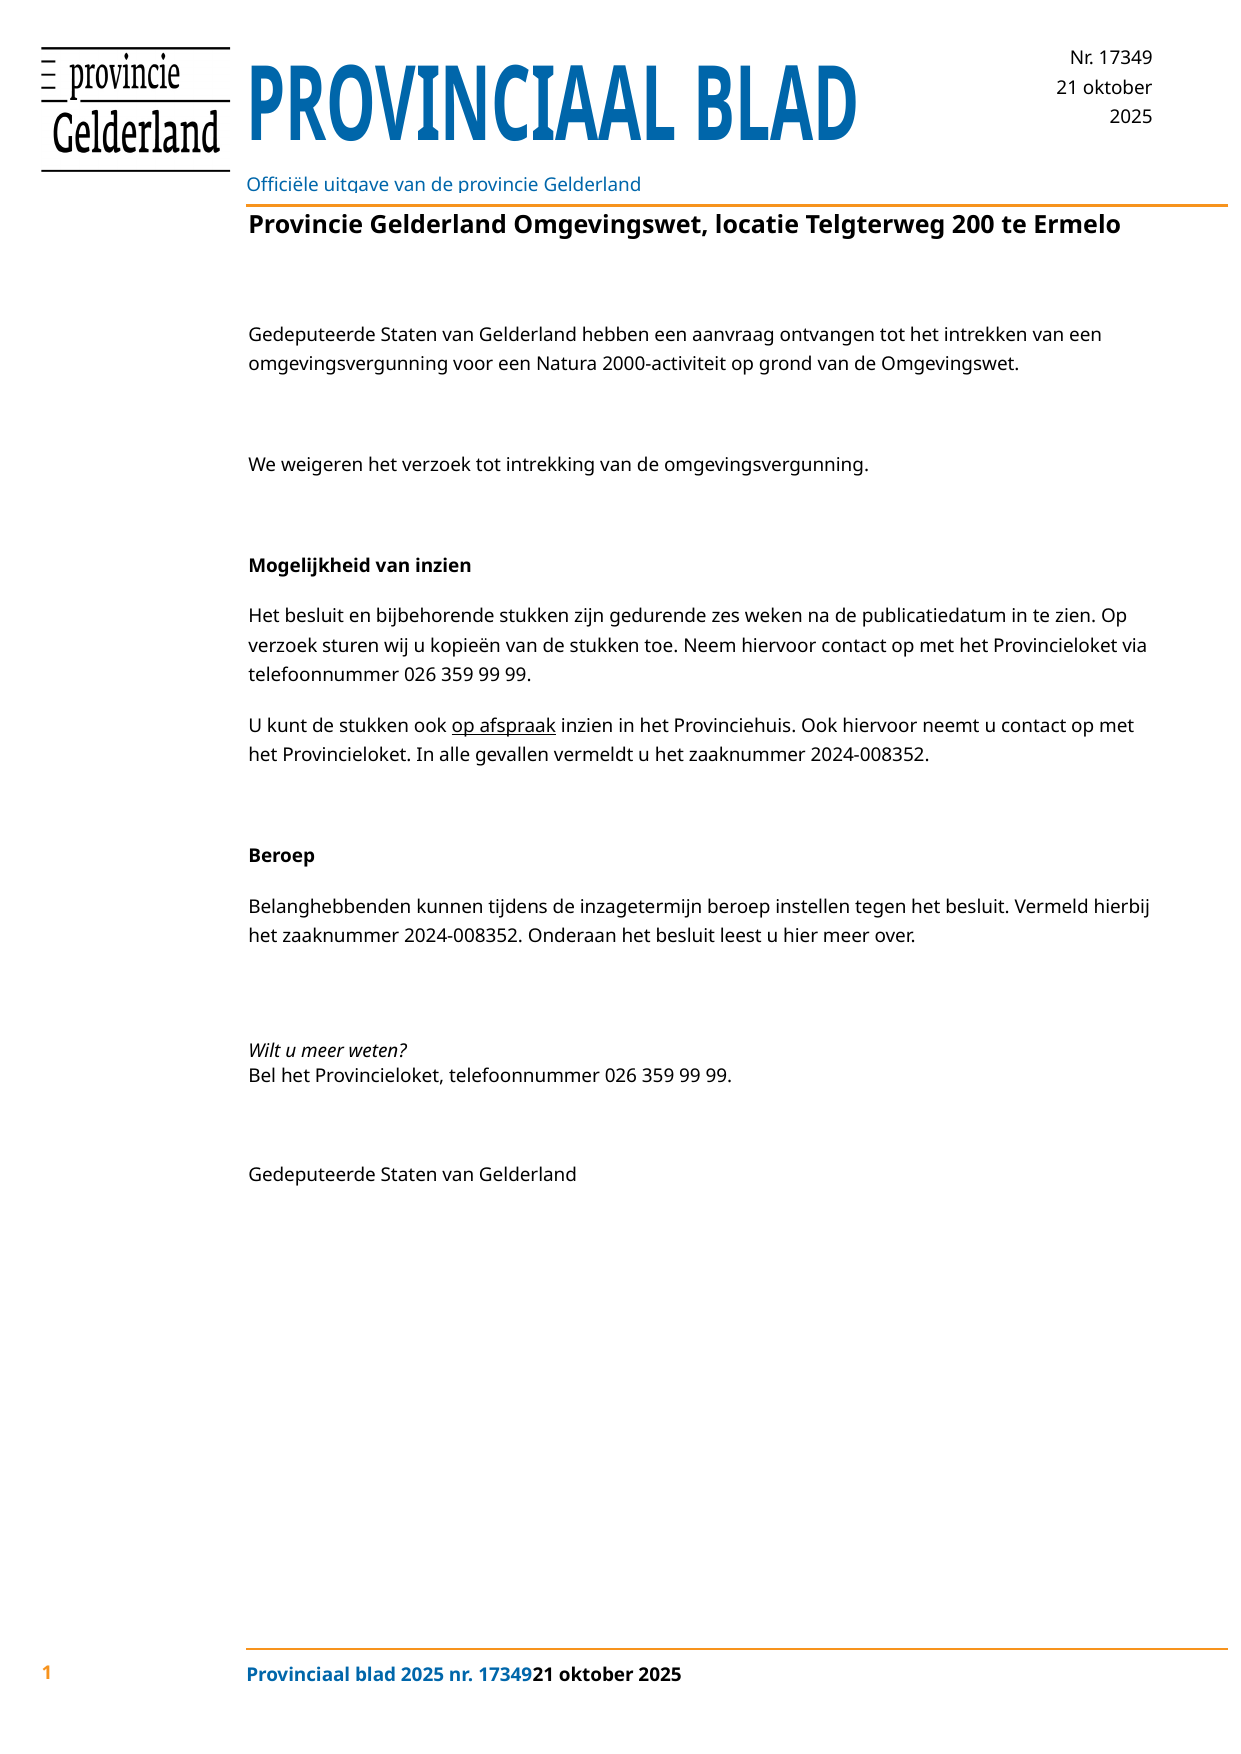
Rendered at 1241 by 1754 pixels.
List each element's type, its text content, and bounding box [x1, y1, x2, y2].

picture [41, 47, 231, 172]
text Provincie Gelderland Omgevingswet, locatie Telgterweg 200 te Ermelo [248, 207, 1152, 241]
text Bel het Provincieloket, telefoonnummer 026 359 99 99. [248, 1062, 1152, 1088]
text Belanghebbenden kunnen tijdens de inzagetermijn beroep instellen tegen het besluit. Vermeld hierbij het zaaknummer 2024-008352. Onderaan het besluit leest u hier meer over. [248, 893, 1152, 948]
text Gedeputeerde Staten van Gelderland hebben een aanvraag ontvangen tot het intrekken van een omgevingsvergunning voor een Natura 2000-activiteit op grond van de Omgevingswet. [248, 321, 1152, 376]
text Gedeputeerde Staten van Gelderland [248, 1161, 1152, 1186]
text Wilt u meer weten? [248, 1037, 1152, 1062]
text U kunt de stukken ook op afspraak inzien in het Provinciehuis. Ook hiervoor neemt u contact op met het Provincieloket. In alle gevallen vermeldt u het zaaknummer 2024-008352. [248, 712, 1152, 767]
text Het besluit en bijbehorende stukken zijn gedurende zes weken na de publicatiedatum in te zien. Op verzoek sturen wij u kopieën van de stukken toe. Neem hiervoor contact op met het Provincieloket via telefoonnummer 026 359 99 99. [248, 602, 1152, 687]
text Mogelijkheid van inzien [248, 552, 1152, 578]
text We weigeren het verzoek tot intrekking van de omgevingsvergunning. [248, 451, 1152, 477]
text Beroep [248, 842, 1152, 868]
